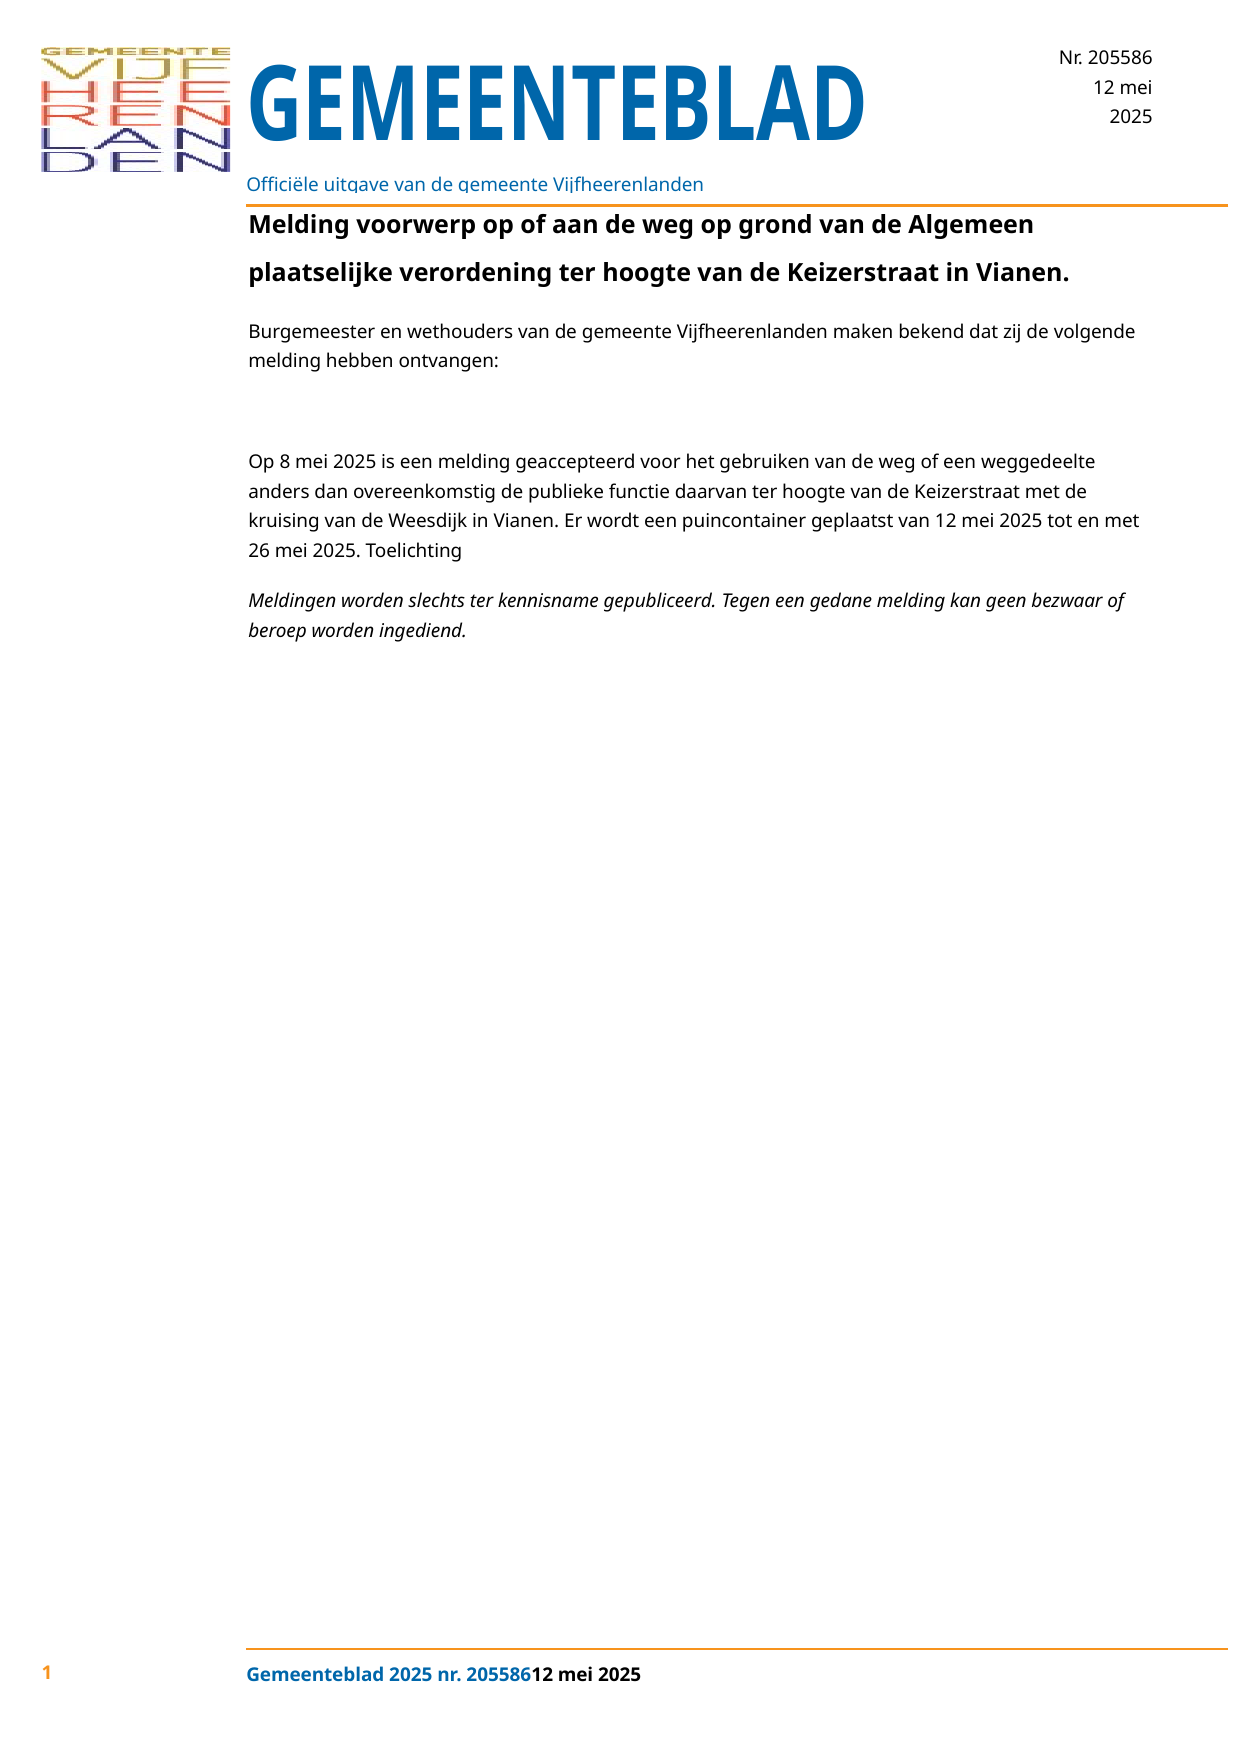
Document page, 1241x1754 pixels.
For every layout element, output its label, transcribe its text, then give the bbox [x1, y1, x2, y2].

text Meldingen worden slechts ter kennisname gepubliceerd. Tegen een gedane melding kan geen bezwaar of beroep worden ingediend. [248, 587, 1152, 643]
text Op 8 mei 2025 is een melding geaccepteerd voor het gebruiken van de weg of een weggedeelte anders dan overeenkomstig de publieke functie daarvan ter hoogte van de Keizerstraat met de kruising van de Weesdijk in Vianen. Er wordt een puincontainer geplaatst van 12 mei 2025 tot en met 26 mei 2025. Toelichting [248, 448, 1152, 563]
text Melding voorwerp op of aan de weg op grond van de Algemeen plaatselijke verordening ter hoogte van de Keizerstraat in Vianen. [248, 207, 1152, 288]
picture [41, 47, 231, 172]
text Burgemeester en wethouders van de gemeente Vijfheerenlanden maken bekend dat zij de volgende melding hebben ontvangen: [248, 318, 1152, 373]
